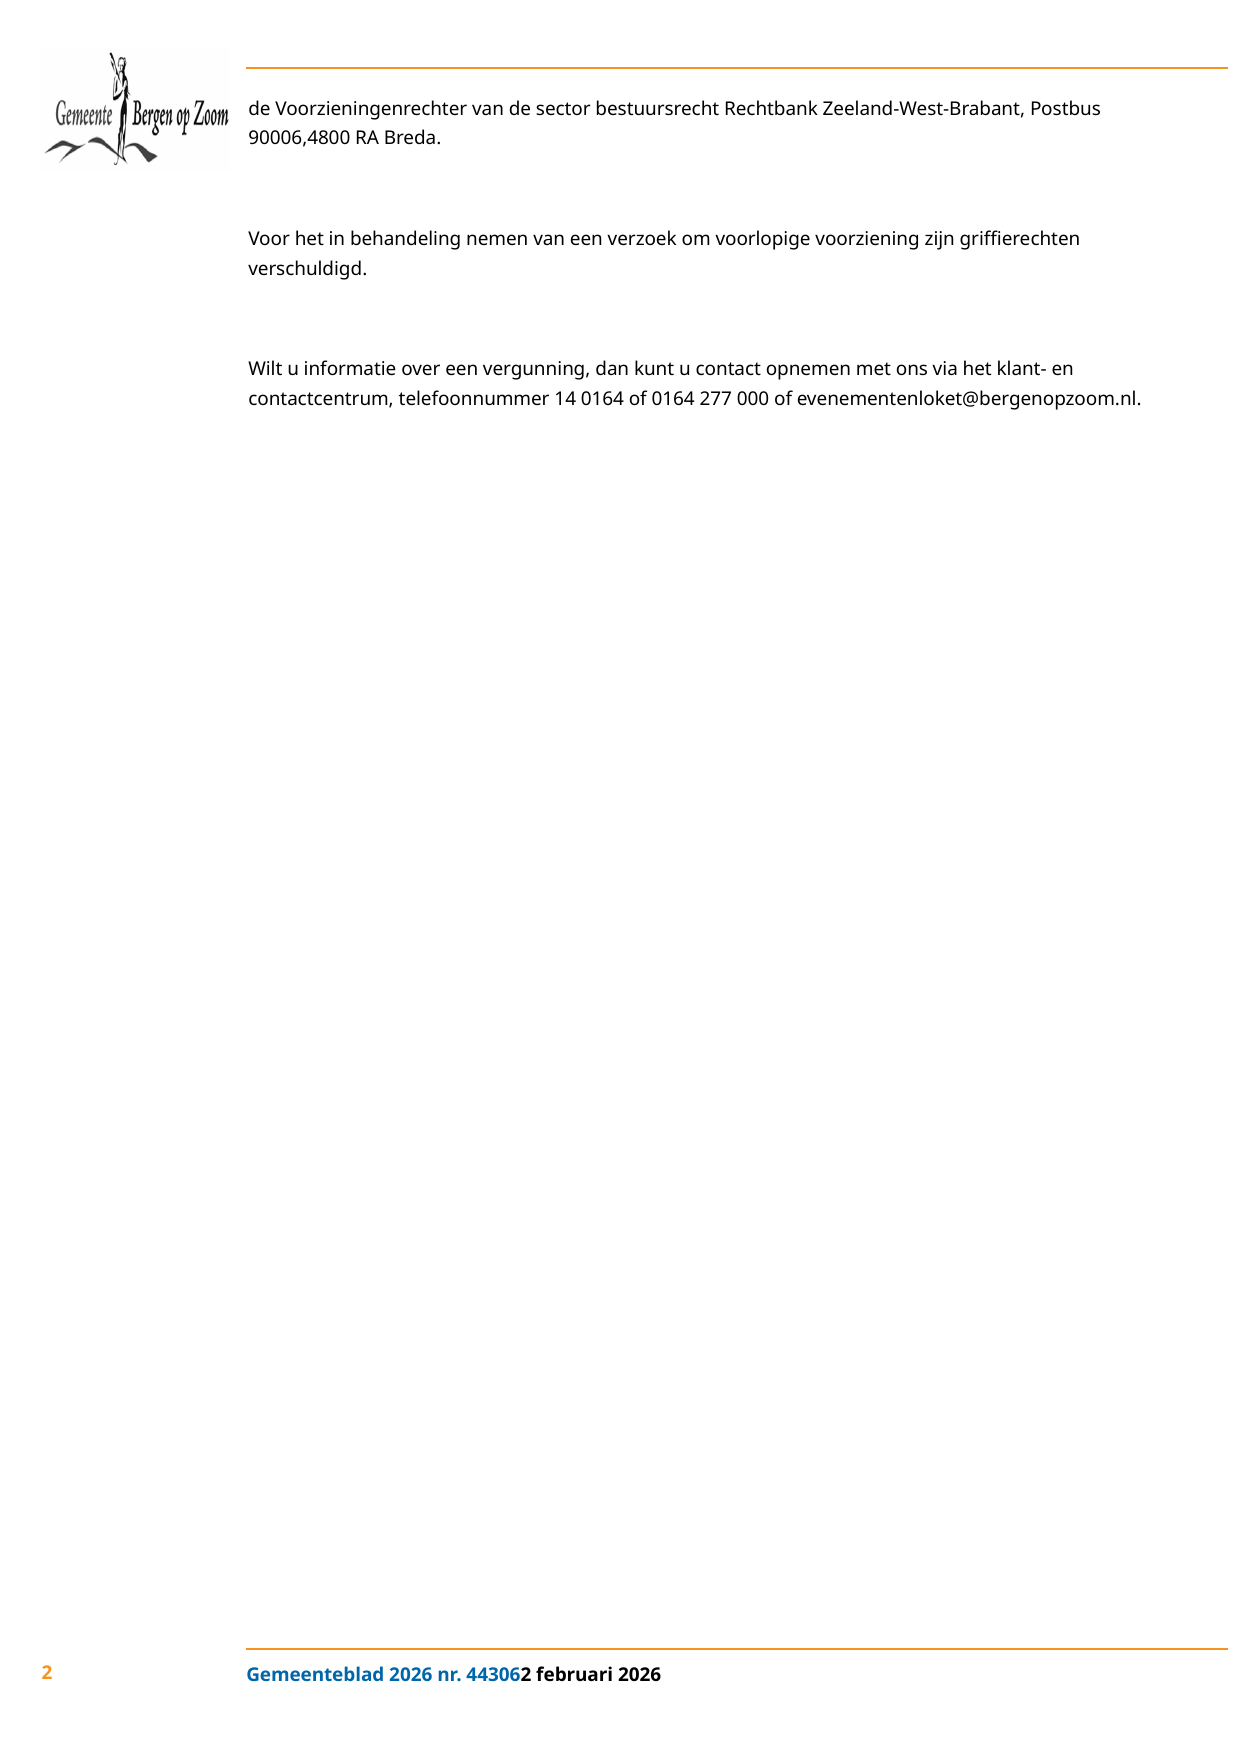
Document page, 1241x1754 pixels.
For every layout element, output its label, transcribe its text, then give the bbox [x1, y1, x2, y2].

picture [41, 47, 231, 172]
text Voor het in behandeling nemen van een verzoek om voorlopige voorziening zijn griffierechten verschuldigd. [248, 225, 1152, 281]
text de Voorzieningenrechter van de sector bestuursrecht Rechtbank Zeeland-West-Brabant, Postbus 90006,4800 RA Breda. [248, 95, 1152, 150]
text Wilt u informatie over een vergunning, dan kunt u contact opnemen met ons via het klant- en contactcentrum, telefoonnummer 14 0164 of 0164 277 000 of evenementenloket@bergenopzoom.nl. [248, 356, 1152, 411]
